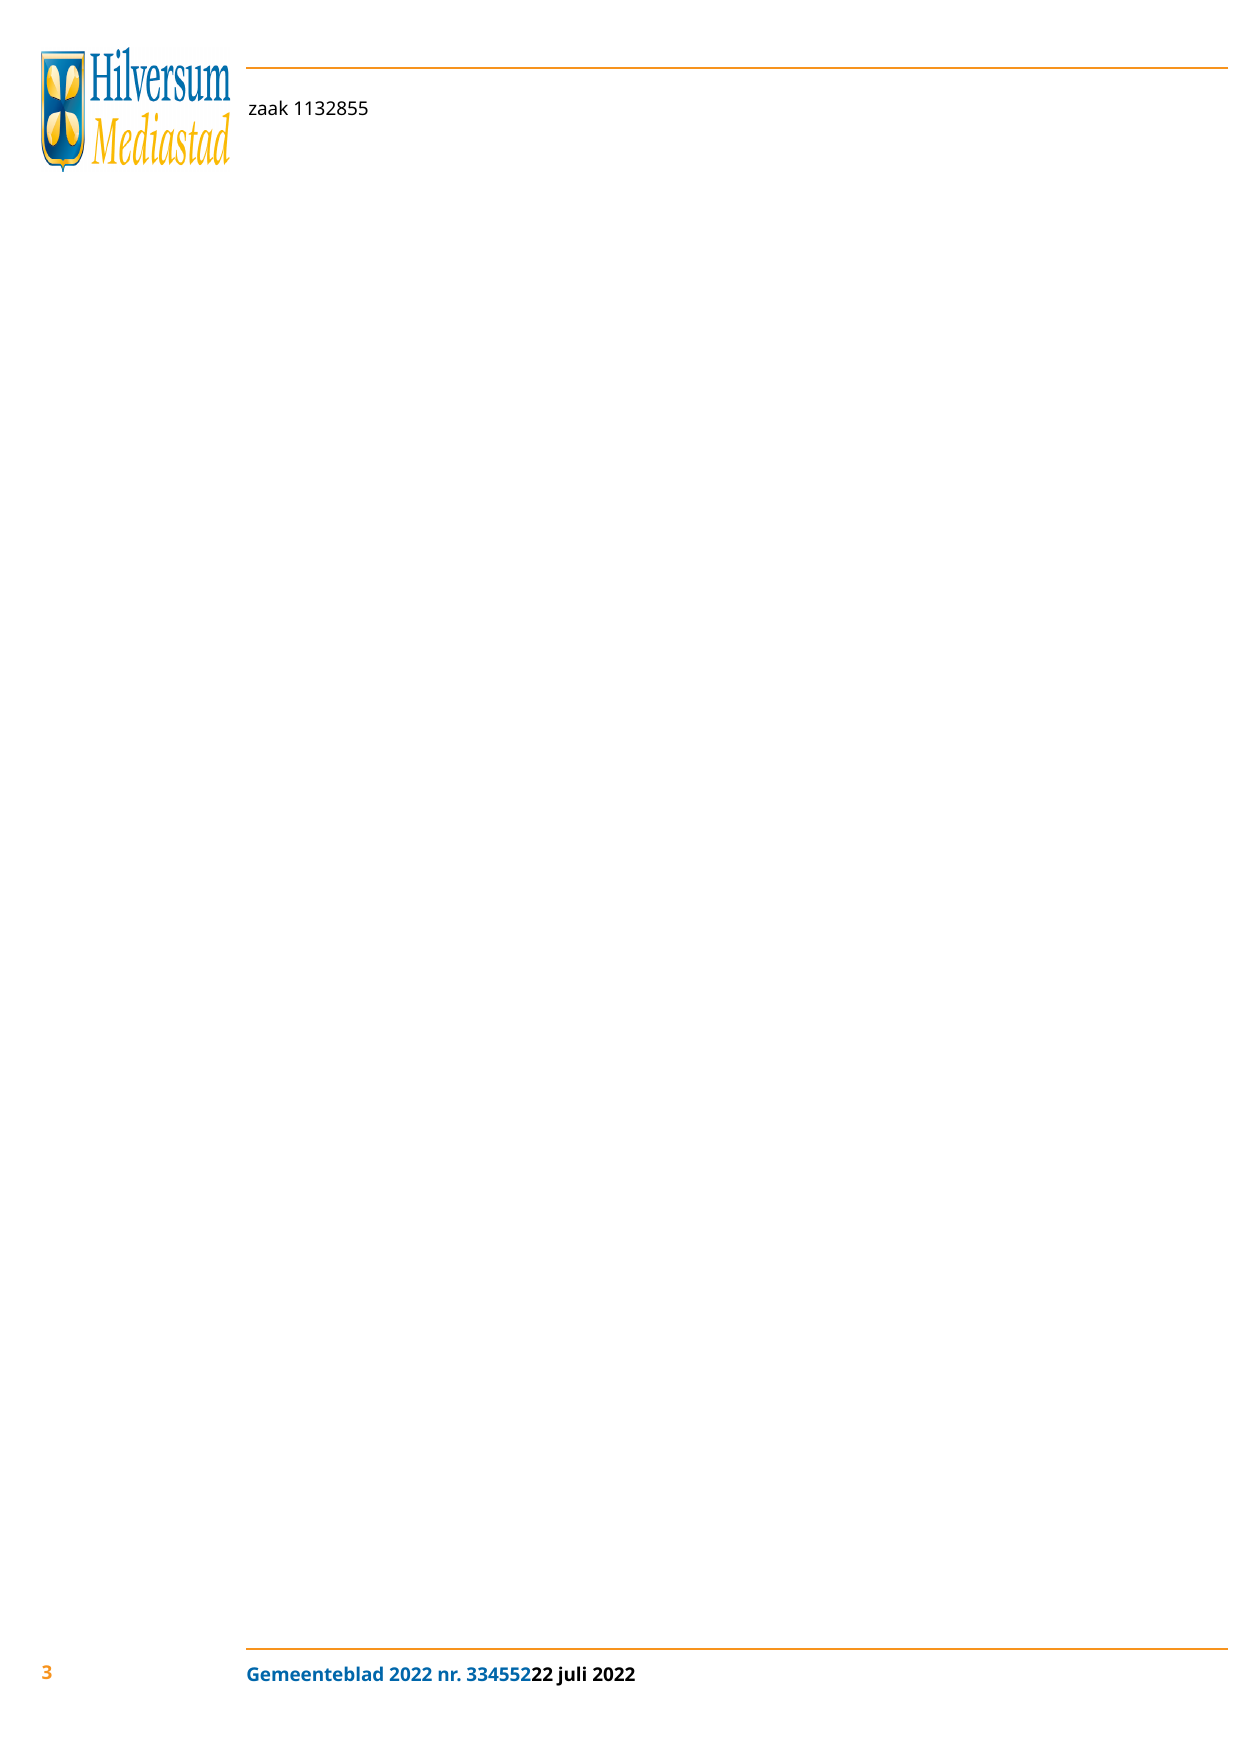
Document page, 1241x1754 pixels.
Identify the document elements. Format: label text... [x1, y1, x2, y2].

picture [41, 47, 231, 172]
text zaak 1132855 [248, 95, 1152, 121]
